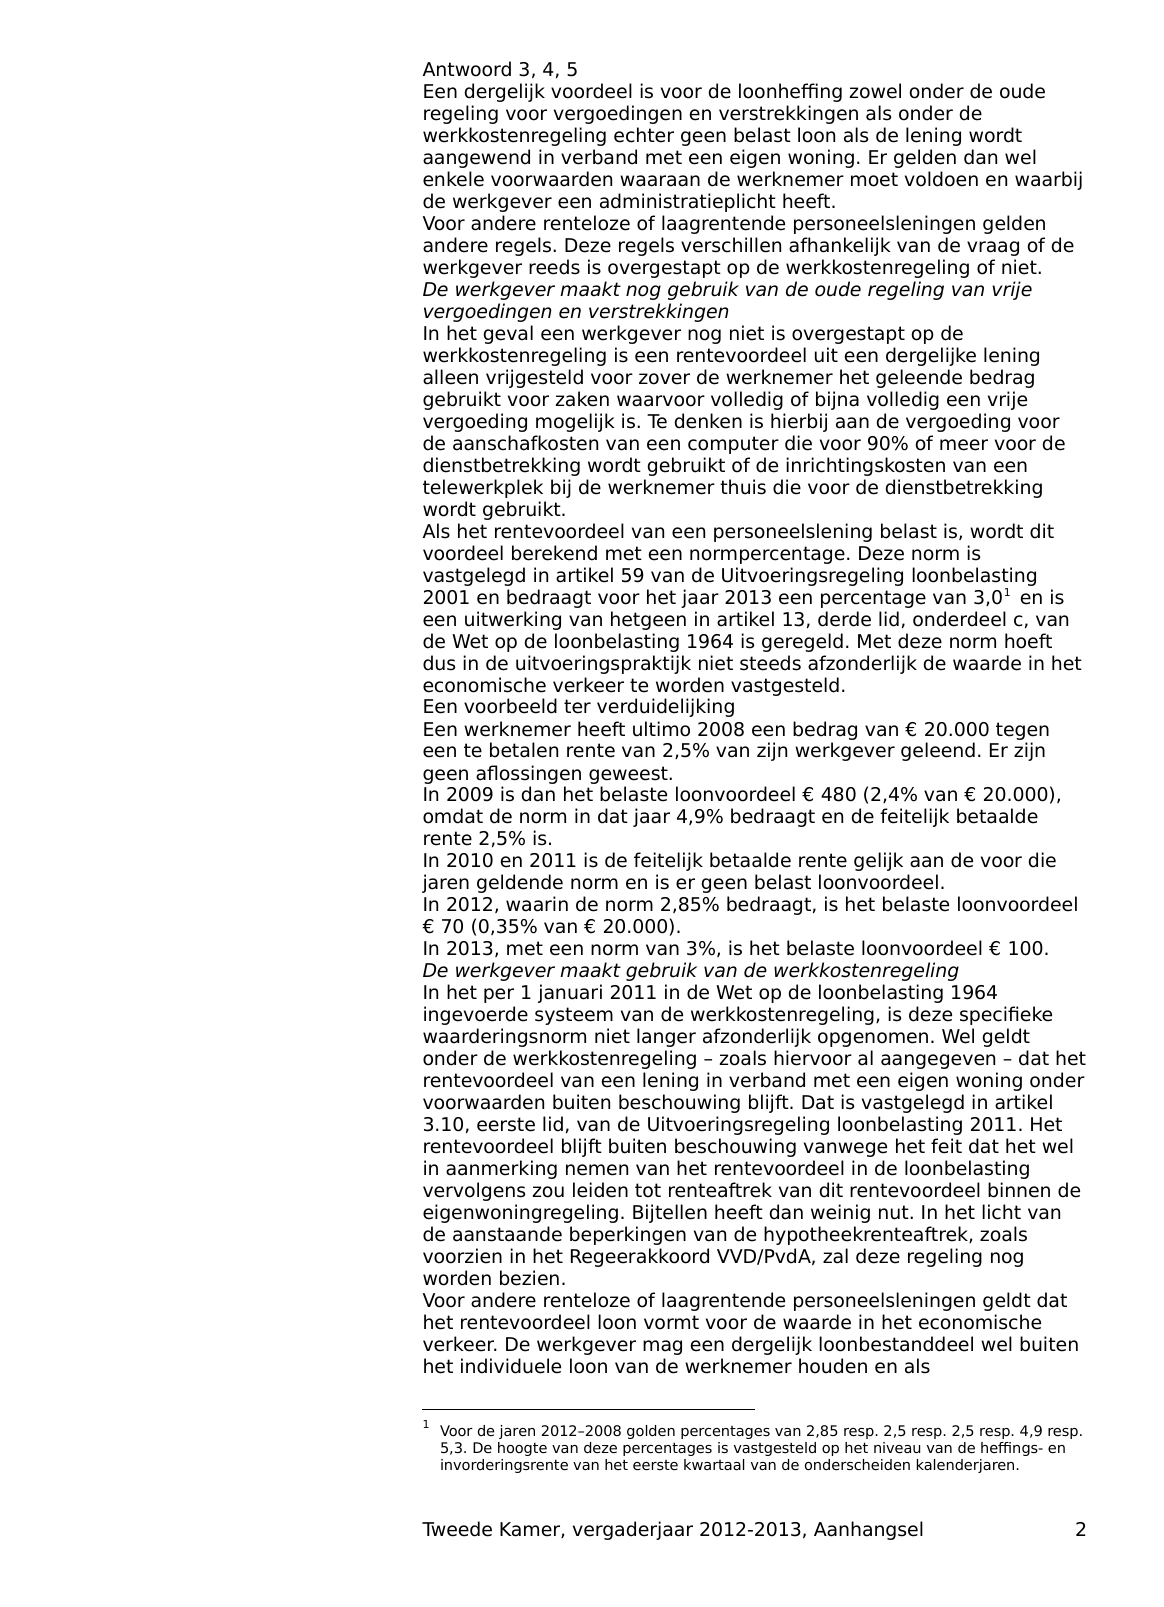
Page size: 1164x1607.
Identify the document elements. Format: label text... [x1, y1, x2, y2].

text In 2010 en 2011 is de feitelijk betaalde rente gelijk aan de voor die jaren geldende norm en is er geen belast loonvoordeel. [422, 850, 1087, 894]
text In het geval een werkgever nog niet is overgestapt op de werkkostenregeling is een rentevoordeel uit een dergelijke lening alleen vrijgesteld voor zover de werknemer het geleende bedrag gebruikt voor zaken waarvoor volledig of bijna volledig een vrije vergoeding mogelijk is. Te denken is hierbij aan de vergoeding voor de aanschafkosten van een computer die voor 90% of meer voor de dienstbetrekking wordt gebruikt of de inrichtingskosten van een telewerkplek bij de werknemer thuis die voor de dienstbetrekking wordt gebruikt. [422, 323, 1087, 521]
text De werkgever maakt gebruik van de werkkostenregeling [422, 960, 1087, 982]
text Een dergelijk voordeel is voor de loonheffing zowel onder de oude regeling voor vergoedingen en verstrekkingen als onder de werkkostenregeling echter geen belast loon als de lening wordt aangewend in verband met een eigen woning. Er gelden dan wel enkele voorwaarden waaraan de werknemer moet voldoen en waarbij de werkgever een administratieplicht heeft. [422, 81, 1087, 213]
text Voor de jaren 2012–2008 golden percentages van 2,85 resp. 2,5 resp. 2,5 resp. 4,9 resp. 5,3. De hoogte van deze percentages is vastgesteld op het niveau van de heffings- en invorderingsrente van het eerste kwartaal van de onderscheiden kalenderjaren. [422, 1418, 1087, 1474]
text Als het rentevoordeel van een personeelslening belast is, wordt dit voordeel berekend met een normpercentage. Deze norm is vastgelegd in artikel 59 van de Uitvoeringsregeling loonbelasting 2001 en bedraagt voor het jaar 2013 een percentage van 3,0 en is een uitwerking van hetgeen in artikel 13, derde lid, onderdeel c, van de Wet op de loonbelasting 1964 is geregeld. Met deze norm hoeft dus in de uitvoeringspraktijk niet steeds afzonderlijk de waarde in het economische verkeer te worden vastgesteld. [422, 521, 1087, 696]
text In 2013, met een norm van 3%, is het belaste loonvoordeel € 100. [422, 938, 1087, 960]
text Antwoord 3, 4, 5 [422, 59, 1087, 81]
text De werkgever maakt nog gebruik van de oude regeling van vrije vergoedingen en verstrekkingen [422, 279, 1087, 323]
text In het per 1 januari 2011 in de Wet op de loonbelasting 1964 ingevoerde systeem van de werkkostenregeling, is deze specifieke waarderingsnorm niet langer afzonderlijk opgenomen. Wel geldt onder de werkkostenregeling – zoals hiervoor al aangegeven – dat het rentevoordeel van een lening in verband met een eigen woning onder voorwaarden buiten beschouwing blijft. Dat is vastgelegd in artikel 3.10, eerste lid, van de Uitvoeringsregeling loonbelasting 2011. Het rentevoordeel blijft buiten beschouwing vanwege het feit dat het wel in aanmerking nemen van het rentevoordeel in de loonbelasting vervolgens zou leiden tot renteaftrek van dit rentevoordeel binnen de eigenwoningregeling. Bijtellen heeft dan weinig nut. In het licht van de aanstaande beperkingen van de hypotheekrenteaftrek, zoals voorzien in het Regeerakkoord VVD/PvdA, zal deze regeling nog worden bezien. [422, 982, 1087, 1290]
text In 2009 is dan het belaste loonvoordeel € 480 (2,4% van € 20.000), omdat de norm in dat jaar 4,9% bedraagt en de feitelijk betaalde rente 2,5% is. [422, 784, 1087, 850]
text Voor andere renteloze of laagrentende personeelsleningen gelden andere regels. Deze regels verschillen afhankelijk van de vraag of de werkgever reeds is overgestapt op de werkkostenregeling of niet. [422, 213, 1087, 279]
text In 2012, waarin de norm 2,85% bedraagt, is het belaste loonvoordeel € 70 (0,35% van € 20.000). [422, 894, 1087, 938]
text Een werknemer heeft ultimo 2008 een bedrag van € 20.000 tegen een te betalen rente van 2,5% van zijn werkgever geleend. Er zijn geen aflossingen geweest. [422, 718, 1087, 784]
text Een voorbeeld ter verduidelijking [422, 696, 1087, 718]
text Voor andere renteloze of laagrentende personeelsleningen geldt dat het rentevoordeel loon vormt voor de waarde in het economische verkeer. De werkgever mag een dergelijk loonbestanddeel wel buiten het individuele loon van de werknemer houden en als [422, 1290, 1087, 1378]
